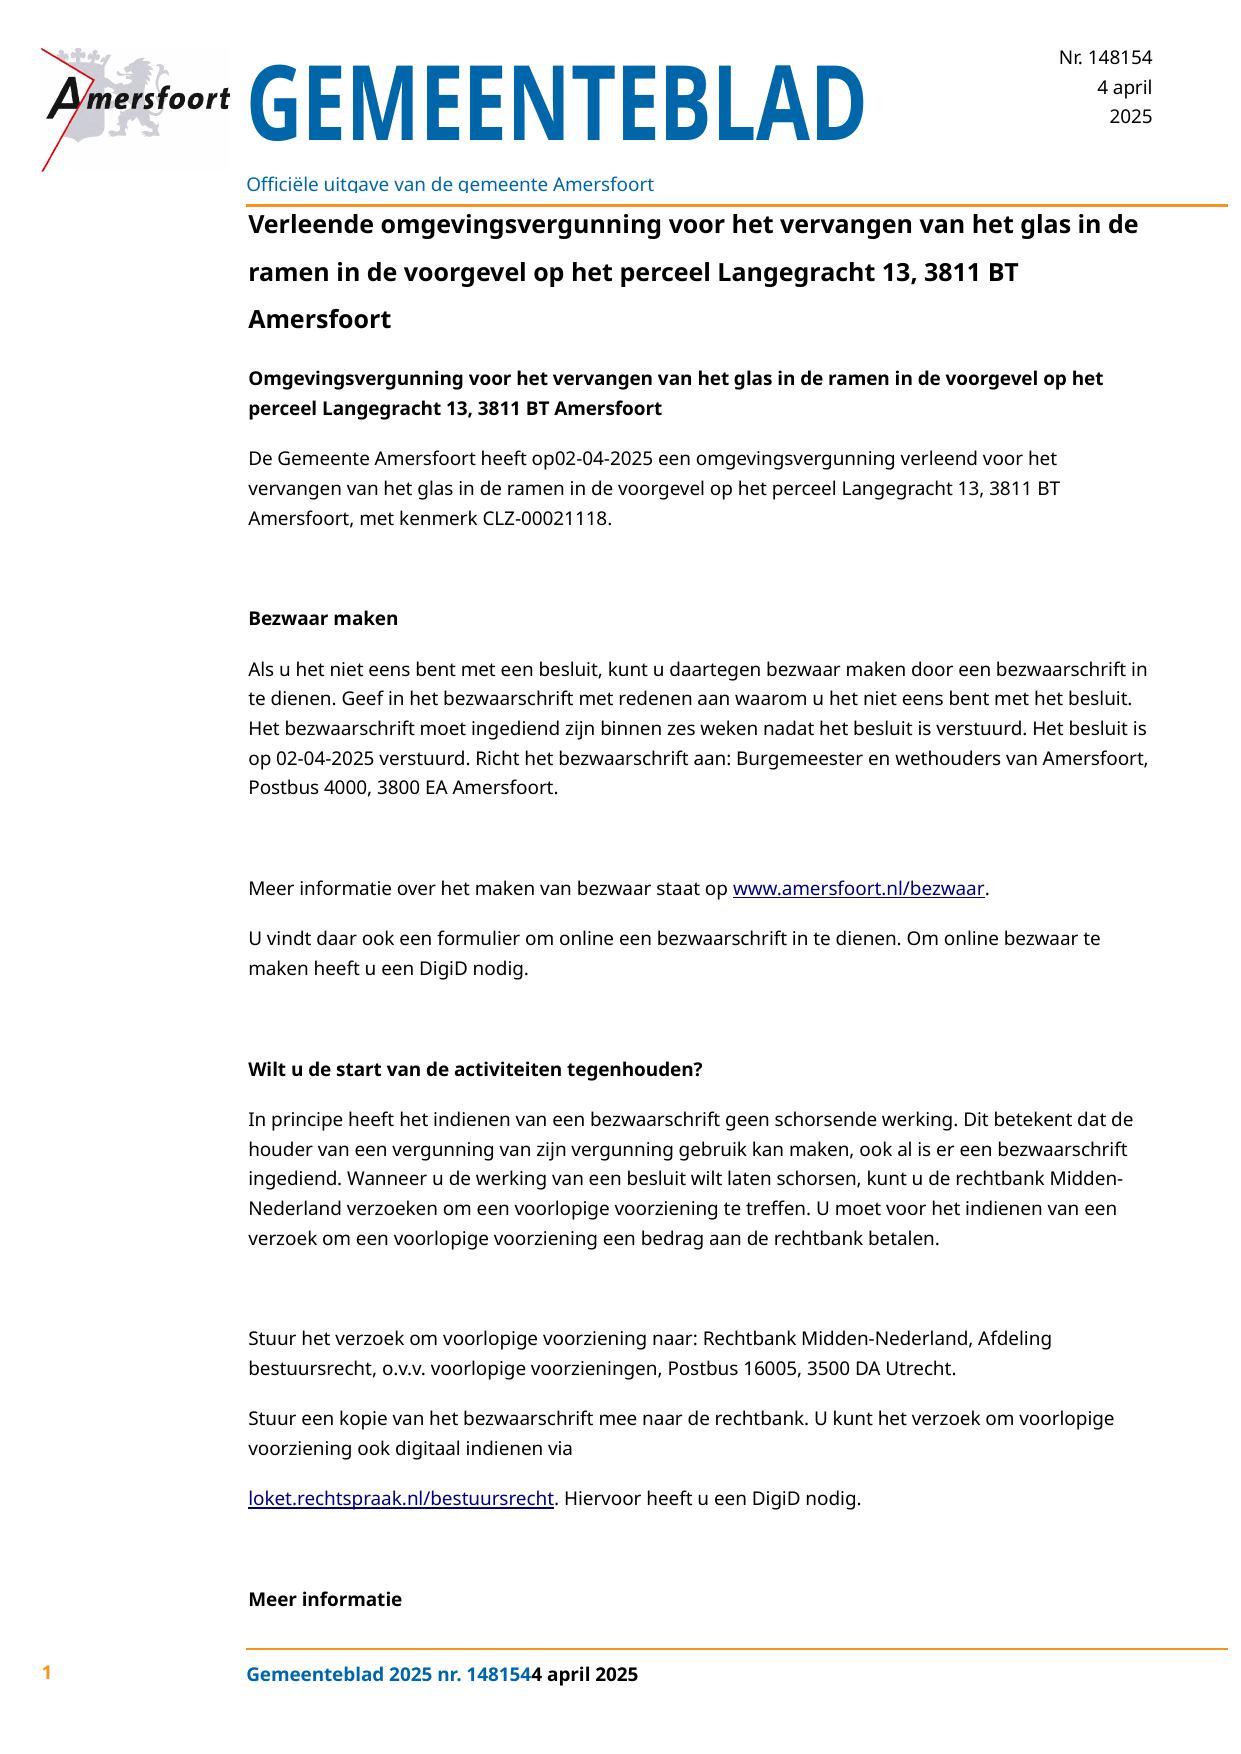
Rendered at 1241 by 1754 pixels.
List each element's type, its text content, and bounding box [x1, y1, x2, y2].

text Omgevingsvergunning voor het vervangen van het glas in de ramen in de voorgevel op het perceel Langegracht 13, 3811 BT Amersfoort [248, 366, 1152, 421]
text Bezwaar maken [248, 606, 1152, 631]
text Stuur het verzoek om voorlopige voorziening naar: Rechtbank Midden-Nederland, Afdeling bestuursrecht, o.v.v. voorlopige voorzieningen, Postbus 16005, 3500 DA Utrecht. [248, 1326, 1152, 1381]
text Meer informatie over het maken van bezwaar staat op www.amersfoort.nl/bezwaar. [248, 875, 1152, 901]
picture [41, 47, 231, 172]
text Meer informatie [248, 1586, 1152, 1612]
text Wilt u de start van de activiteiten tegenhouden? [248, 1056, 1152, 1082]
text Stuur een kopie van het bezwaarschrift mee naar de rechtbank. U kunt het verzoek om voorlopige voorziening ook digitaal indienen via [248, 1406, 1152, 1461]
text De Gemeente Amersfoort heeft op02-04-2025 een omgevingsvergunning verleend voor het vervangen van het glas in de ramen in de voorgevel op het perceel Langegracht 13, 3811 BT Amersfoort, met kenmerk CLZ-00021118. [248, 446, 1152, 530]
text U vindt daar ook een formulier om online een bezwaarschrift in te dienen. Om online bezwaar te maken heeft u een DigiD nodig. [248, 926, 1152, 981]
text Als u het niet eens bent met een besluit, kunt u daartegen bezwaar maken door een bezwaarschrift in te dienen. Geef in het bezwaarschrift met redenen aan waarom u het niet eens bent met het besluit. Het bezwaarschrift moet ingediend zijn binnen zes weken nadat het besluit is verstuurd. Het besluit is op 02-04-2025 verstuurd. Richt het bezwaarschrift aan: Burgemeester en wethouders van Amersfoort, Postbus 4000, 3800 EA Amersfoort. [248, 656, 1152, 800]
text loket.rechtspraak.nl/bestuursrecht. Hiervoor heeft u een DigiD nodig. [248, 1486, 1152, 1511]
text Verleende omgevingsvergunning voor het vervangen van het glas in de ramen in de voorgevel op het perceel Langegracht 13, 3811 BT Amersfoort [248, 207, 1152, 336]
text In principe heeft het indienen van een bezwaarschrift geen schorsende werking. Dit betekent dat de houder van een vergunning van zijn vergunning gebruik kan maken, ook al is er een bezwaarschrift ingediend. Wanneer u de werking van een besluit wilt laten schorsen, kunt u de rechtbank Midden-Nederland verzoeken om een voorlopige voorziening te treffen. U moet voor het indienen van een verzoek om een voorlopige voorziening een bedrag aan de rechtbank betalen. [248, 1106, 1152, 1250]
